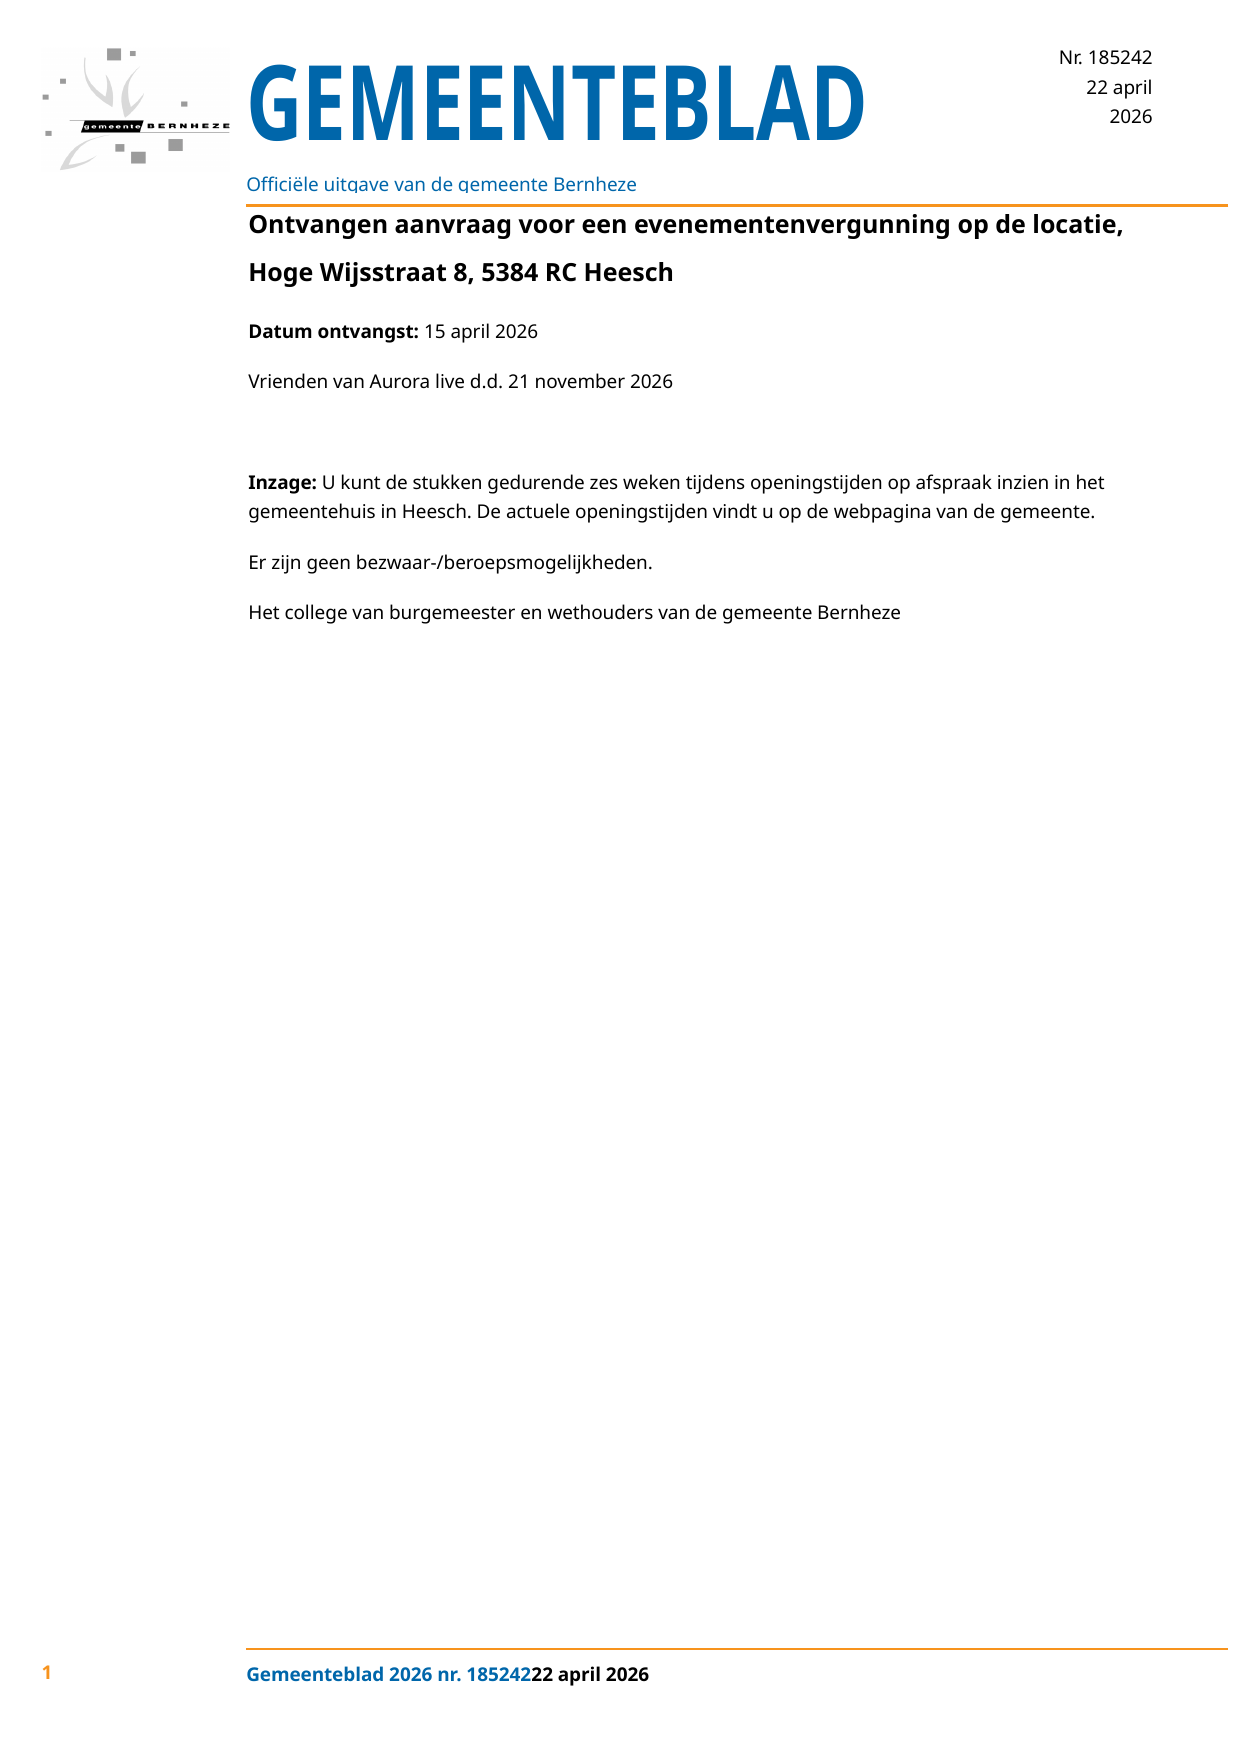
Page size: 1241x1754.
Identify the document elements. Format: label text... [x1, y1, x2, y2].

text Ontvangen aanvraag voor een evenementenvergunning op de locatie, Hoge Wijsstraat 8, 5384 RC Heesch [248, 207, 1152, 288]
text Vrienden van Aurora live d.d. 21 november 2026 [248, 368, 1152, 394]
text Inzage: U kunt de stukken gedurende zes weken tijdens openingstijden op afspraak inzien in het gemeentehuis in Heesch. De actuele openingstijden vindt u op de webpagina van de gemeente. [248, 469, 1152, 524]
picture [41, 47, 231, 172]
text Er zijn geen bezwaar-/beroepsmogelijkheden. [248, 549, 1152, 575]
text Datum ontvangst: 15 april 2026 [248, 318, 1152, 344]
text Het college van burgemeester en wethouders van de gemeente Bernheze [248, 599, 1152, 625]
